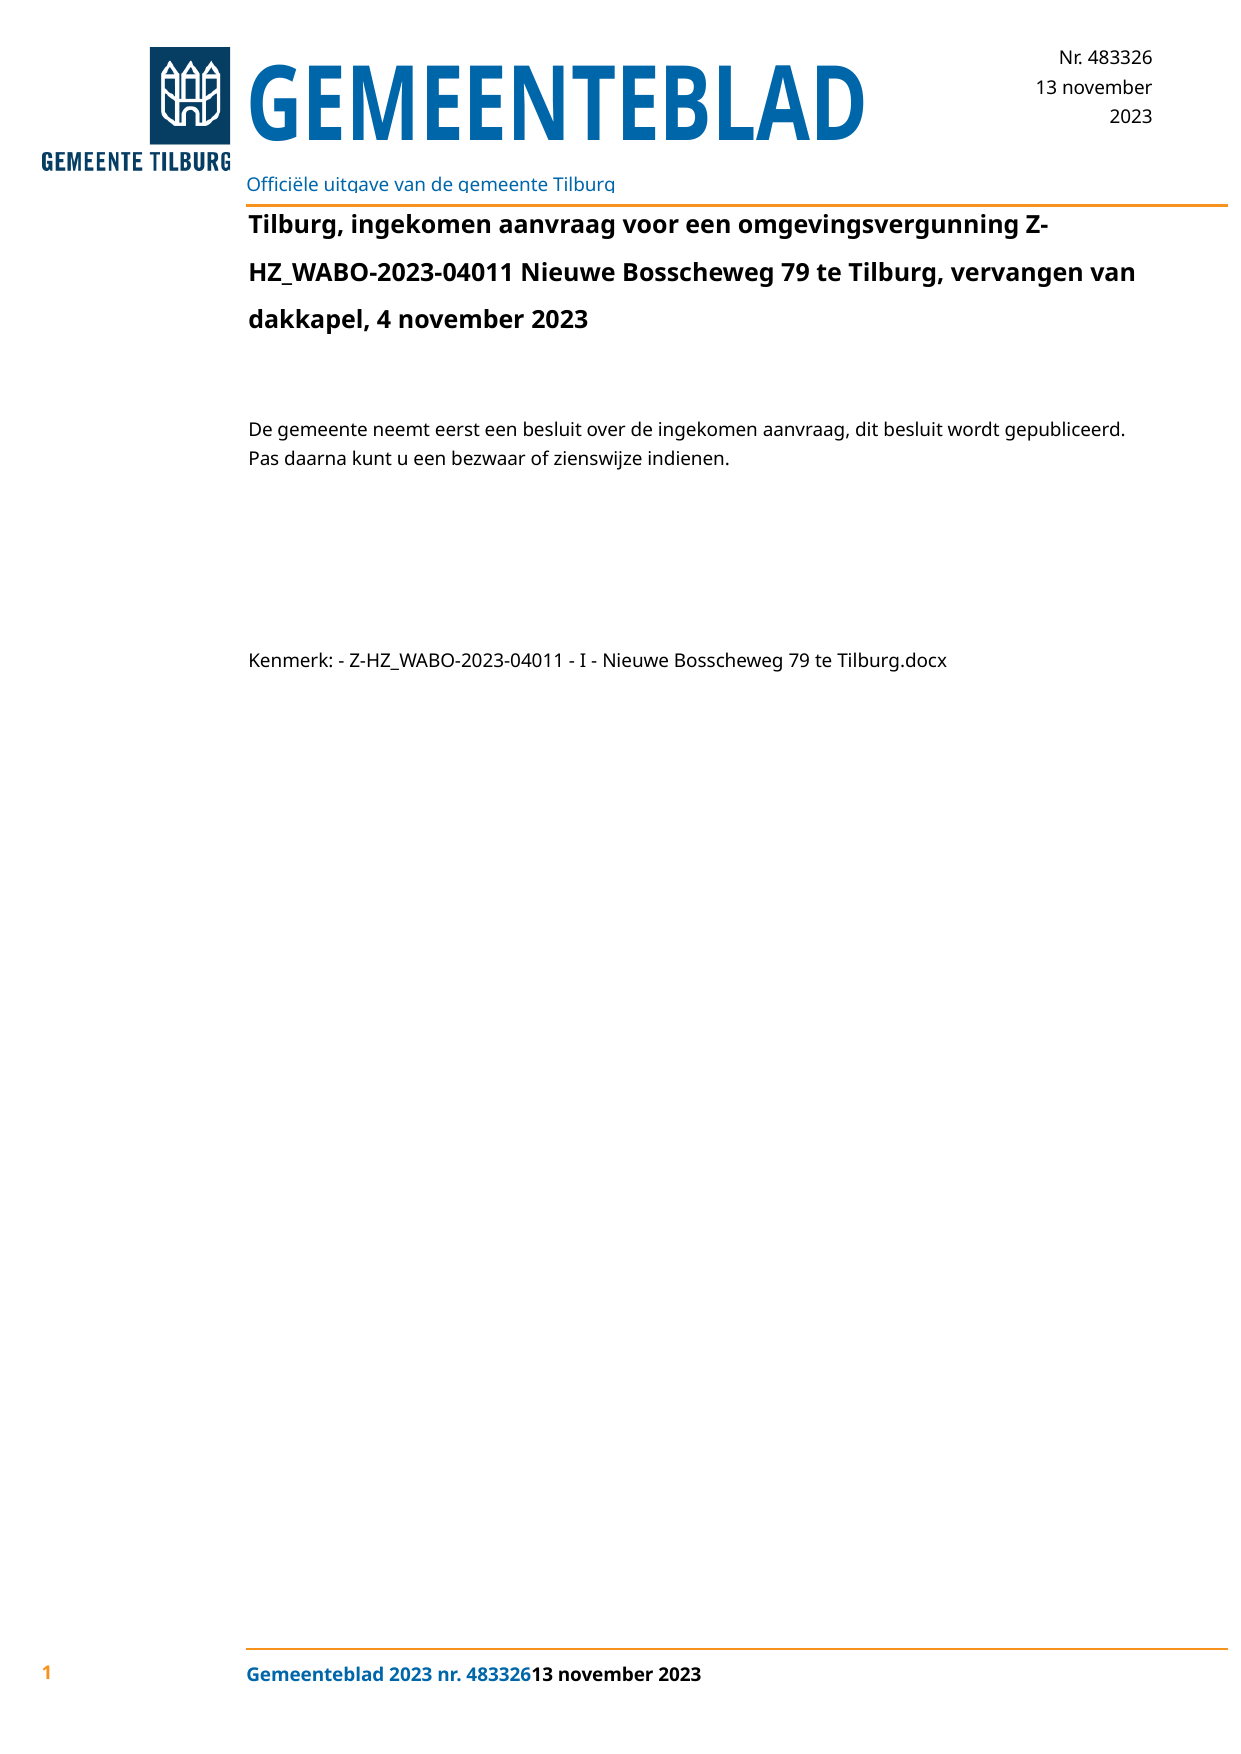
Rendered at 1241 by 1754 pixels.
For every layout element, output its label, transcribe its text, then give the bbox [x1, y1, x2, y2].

text Kenmerk: - Z-HZ_WABO-2023-04011 - I - Nieuwe Bosscheweg 79 te Tilburg.docx [248, 647, 1152, 673]
picture [41, 47, 231, 172]
text De gemeente neemt eerst een besluit over de ingekomen aanvraag, dit besluit wordt gepubliceerd. Pas daarna kunt u een bezwaar of zienswijze indienen. [248, 416, 1152, 471]
text Tilburg, ingekomen aanvraag voor een omgevingsvergunning Z-HZ_WABO-2023-04011 Nieuwe Bosscheweg 79 te Tilburg, vervangen van dakkapel, 4 november 2023 [248, 207, 1152, 336]
